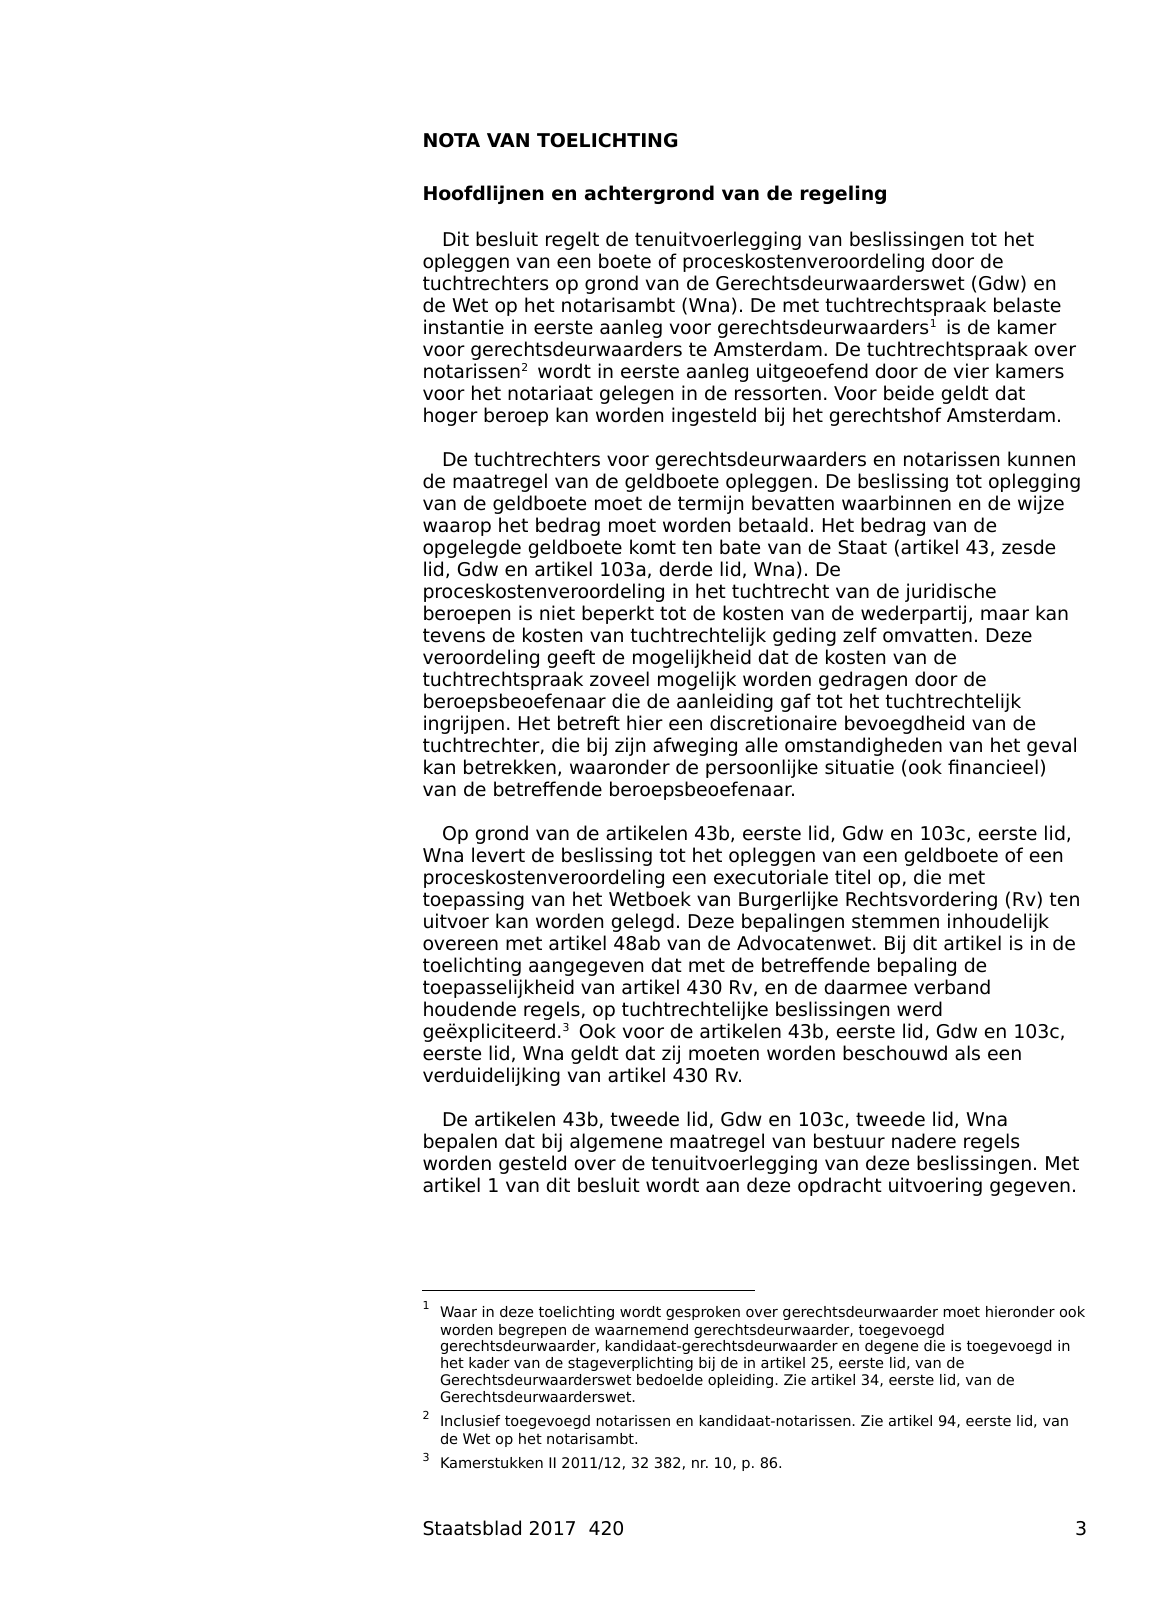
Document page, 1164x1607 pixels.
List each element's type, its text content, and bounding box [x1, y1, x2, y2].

subtitle NOTA VAN TOELICHTING [422, 130, 1087, 152]
subtitle Hoofdlijnen en achtergrond van de regeling [422, 182, 1087, 204]
text De tuchtrechters voor gerechtsdeurwaarders en notarissen kunnen de maatregel van de geldboete opleggen. De beslissing tot oplegging van de geldboete moet de termijn bevatten waarbinnen en de wijze waarop het bedrag moet worden betaald. Het bedrag van de opgelegde geldboete komt ten bate van de Staat (artikel 43, zesde lid, Gdw en artikel 103a, derde lid, Wna). De proceskostenveroordeling in het tuchtrecht van de juridische beroepen is niet beperkt tot de kosten van de wederpartij, maar kan tevens de kosten van tuchtrechtelijk geding zelf omvatten. Deze veroordeling geeft de mogelijkheid dat de kosten van de tuchtrechtspraak zoveel mogelijk worden gedragen door de beroepsbeoefenaar die de aanleiding gaf tot het tuchtrechtelijk ingrijpen. Het betreft hier een discretionaire bevoegdheid van de tuchtrechter, die bij zijn afweging alle omstandigheden van het geval kan betrekken, waaronder de persoonlijke situatie (ook financieel) van de betreffende beroepsbeoefenaar. [422, 449, 1087, 801]
text Inclusief toegevoegd notarissen en kandidaat-notarissen. Zie artikel 94, eerste lid, van de Wet op het notarisambt. [422, 1409, 1087, 1448]
text Waar in deze toelichting wordt gesproken over gerechtsdeurwaarder moet hieronder ook worden begrepen de waarnemend gerechtsdeurwaarder, toegevoegd gerechtsdeurwaarder, kandidaat-gerechtsdeurwaarder en degene die is toegevoegd in het kader van de stageverplichting bij de in artikel 25, eerste lid, van de Gerechtsdeurwaarderswet bedoelde opleiding. Zie artikel 34, eerste lid, van de Gerechtsdeurwaarderswet. [422, 1299, 1087, 1406]
text Dit besluit regelt de tenuitvoerlegging van beslissingen tot het opleggen van een boete of proceskostenveroordeling door de tuchtrechters op grond van de Gerechtsdeurwaarderswet (Gdw) en de Wet op het notarisambt (Wna). De met tuchtrechtspraak belaste instantie in eerste aanleg voor gerechtsdeurwaarders is de kamer voor gerechtsdeurwaarders te Amsterdam. De tuchtrechtspraak over notarissen wordt in eerste aanleg uitgeoefend door de vier kamers voor het notariaat gelegen in de ressorten. Voor beide geldt dat hoger beroep kan worden ingesteld bij het gerechtshof Amsterdam. [422, 229, 1087, 427]
text Op grond van de artikelen 43b, eerste lid, Gdw en 103c, eerste lid, Wna levert de beslissing tot het opleggen van een geldboete of een proceskostenveroordeling een executoriale titel op, die met toepassing van het Wetboek van Burgerlijke Rechtsvordering (Rv) ten uitvoer kan worden gelegd. Deze bepalingen stemmen inhoudelijk overeen met artikel 48ab van de Advocatenwet. Bij dit artikel is in de toelichting aangegeven dat met de betreffende bepaling de toepasselijkheid van artikel 430 Rv, en de daarmee verband houdende regels, op tuchtrechtelijke beslissingen werd geëxpliciteerd. Ook voor de artikelen 43b, eerste lid, Gdw en 103c, eerste lid, Wna geldt dat zij moeten worden beschouwd als een verduidelijking van artikel 430 Rv. [422, 823, 1087, 1087]
text Kamerstukken II 2011/12, 32 382, nr. 10, p. 86. [422, 1451, 1087, 1473]
text De artikelen 43b, tweede lid, Gdw en 103c, tweede lid, Wna bepalen dat bij algemene maatregel van bestuur nadere regels worden gesteld over de tenuitvoerlegging van deze beslissingen. Met artikel 1 van dit besluit wordt aan deze opdracht uitvoering gegeven. [422, 1109, 1087, 1197]
